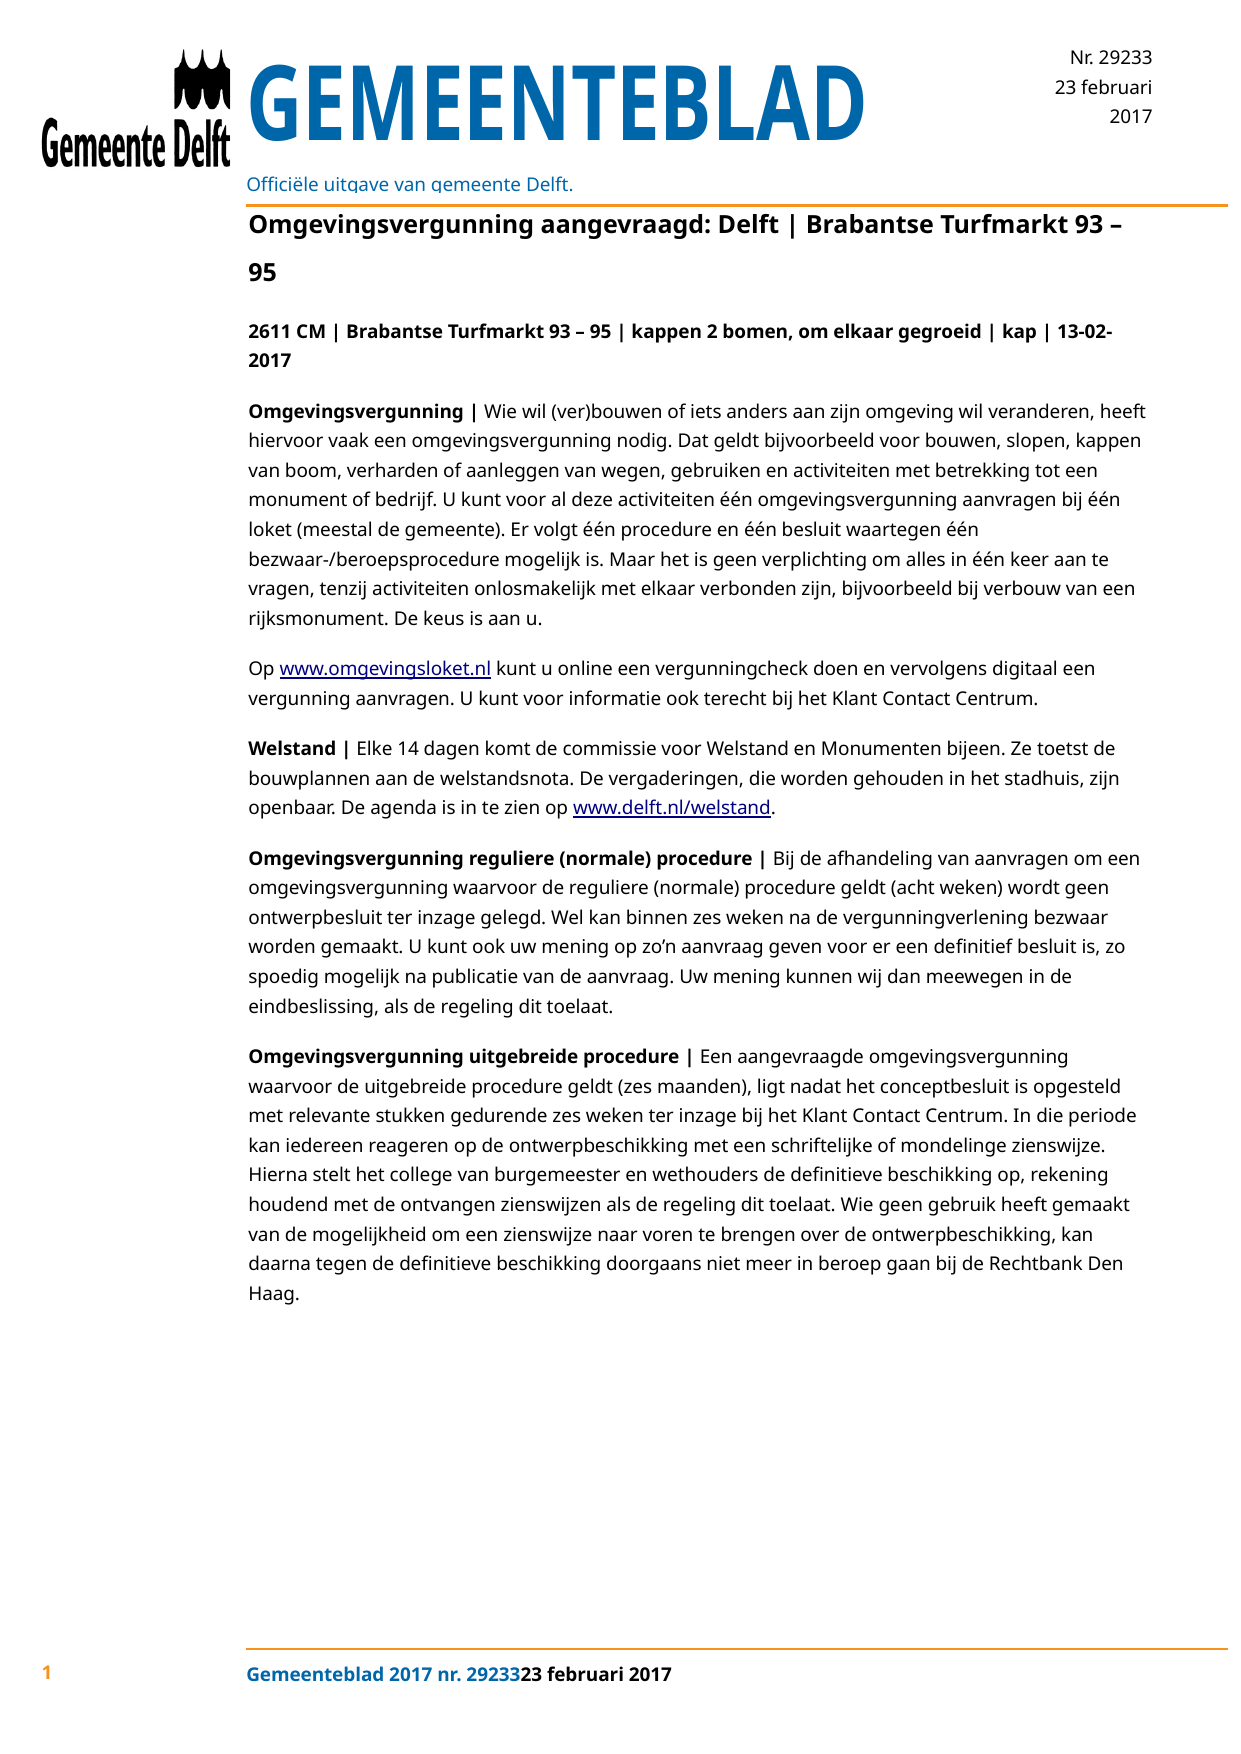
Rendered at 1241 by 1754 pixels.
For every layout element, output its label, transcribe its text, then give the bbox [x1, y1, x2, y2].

text Omgevingsvergunning | Wie wil (ver)bouwen of iets anders aan zijn omgeving wil veranderen, heeft hiervoor vaak een omgevingsvergunning nodig. Dat geldt bijvoorbeeld voor bouwen, slopen, kappen van boom, verharden of aanleggen van wegen, gebruiken en activiteiten met betrekking tot een monument of bedrijf. U kunt voor al deze activiteiten één omgevingsvergunning aanvragen bij één loket (meestal de gemeente). Er volgt één procedure en één besluit waartegen één bezwaar-/beroepsprocedure mogelijk is. Maar het is geen verplichting om alles in één keer aan te vragen, tenzij activiteiten onlosmakelijk met elkaar verbonden zijn, bijvoorbeeld bij verbouw van een rijksmonument. De keus is aan u. [248, 398, 1152, 631]
text Omgevingsvergunning reguliere (normale) procedure | Bij de afhandeling van aanvragen om een omgevingsvergunning waarvoor de reguliere (normale) procedure geldt (acht weken) wordt geen ontwerpbesluit ter inzage gelegd. Wel kan binnen zes weken na de vergunningverlening bezwaar worden gemaakt. U kunt ook uw mening op zo’n aanvraag geven voor er een definitief besluit is, zo spoedig mogelijk na publicatie van de aanvraag. Uw mening kunnen wij dan meewegen in de eindbeslissing, als de regeling dit toelaat. [248, 845, 1152, 1019]
text Op www.omgevingsloket.nl kunt u online een vergunningcheck doen en vervolgens digitaal een vergunning aanvragen. U kunt voor informatie ook terecht bij het Klant Contact Centrum. [248, 655, 1152, 711]
text 2611 CM | Brabantse Turfmarkt 93 – 95 | kappen 2 bomen, om elkaar gegroeid | kap | 13-02-2017 [248, 318, 1152, 373]
text Omgevingsvergunning aangevraagd: Delft | Brabantse Turfmarkt 93 – 95 [248, 207, 1152, 288]
text Welstand | Elke 14 dagen komt de commissie voor Welstand en Monumenten bijeen. Ze toetst de bouwplannen aan de welstandsnota. De vergaderingen, die worden gehouden in het stadhuis, zijn openbaar. De agenda is in te zien op www.delft.nl/welstand. [248, 735, 1152, 820]
text Omgevingsvergunning uitgebreide procedure | Een aangevraagde omgevingsvergunning waarvoor de uitgebreide procedure geldt (zes maanden), ligt nadat het conceptbesluit is opgesteld met relevante stukken gedurende zes weken ter inzage bij het Klant Contact Centrum. In die periode kan iedereen reageren op de ontwerpbeschikking met een schriftelijke of mondelinge zienswijze. Hierna stelt het college van burgemeester en wethouders de definitieve beschikking op, rekening houdend met de ontvangen zienswijzen als de regeling dit toelaat. Wie geen gebruik heeft gemaakt van de mogelijkheid om een zienswijze naar voren te brengen over de ontwerpbeschikking, kan daarna tegen de definitieve beschikking doorgaans niet meer in beroep gaan bij de Rechtbank Den Haag. [248, 1043, 1152, 1306]
picture [41, 47, 231, 172]
